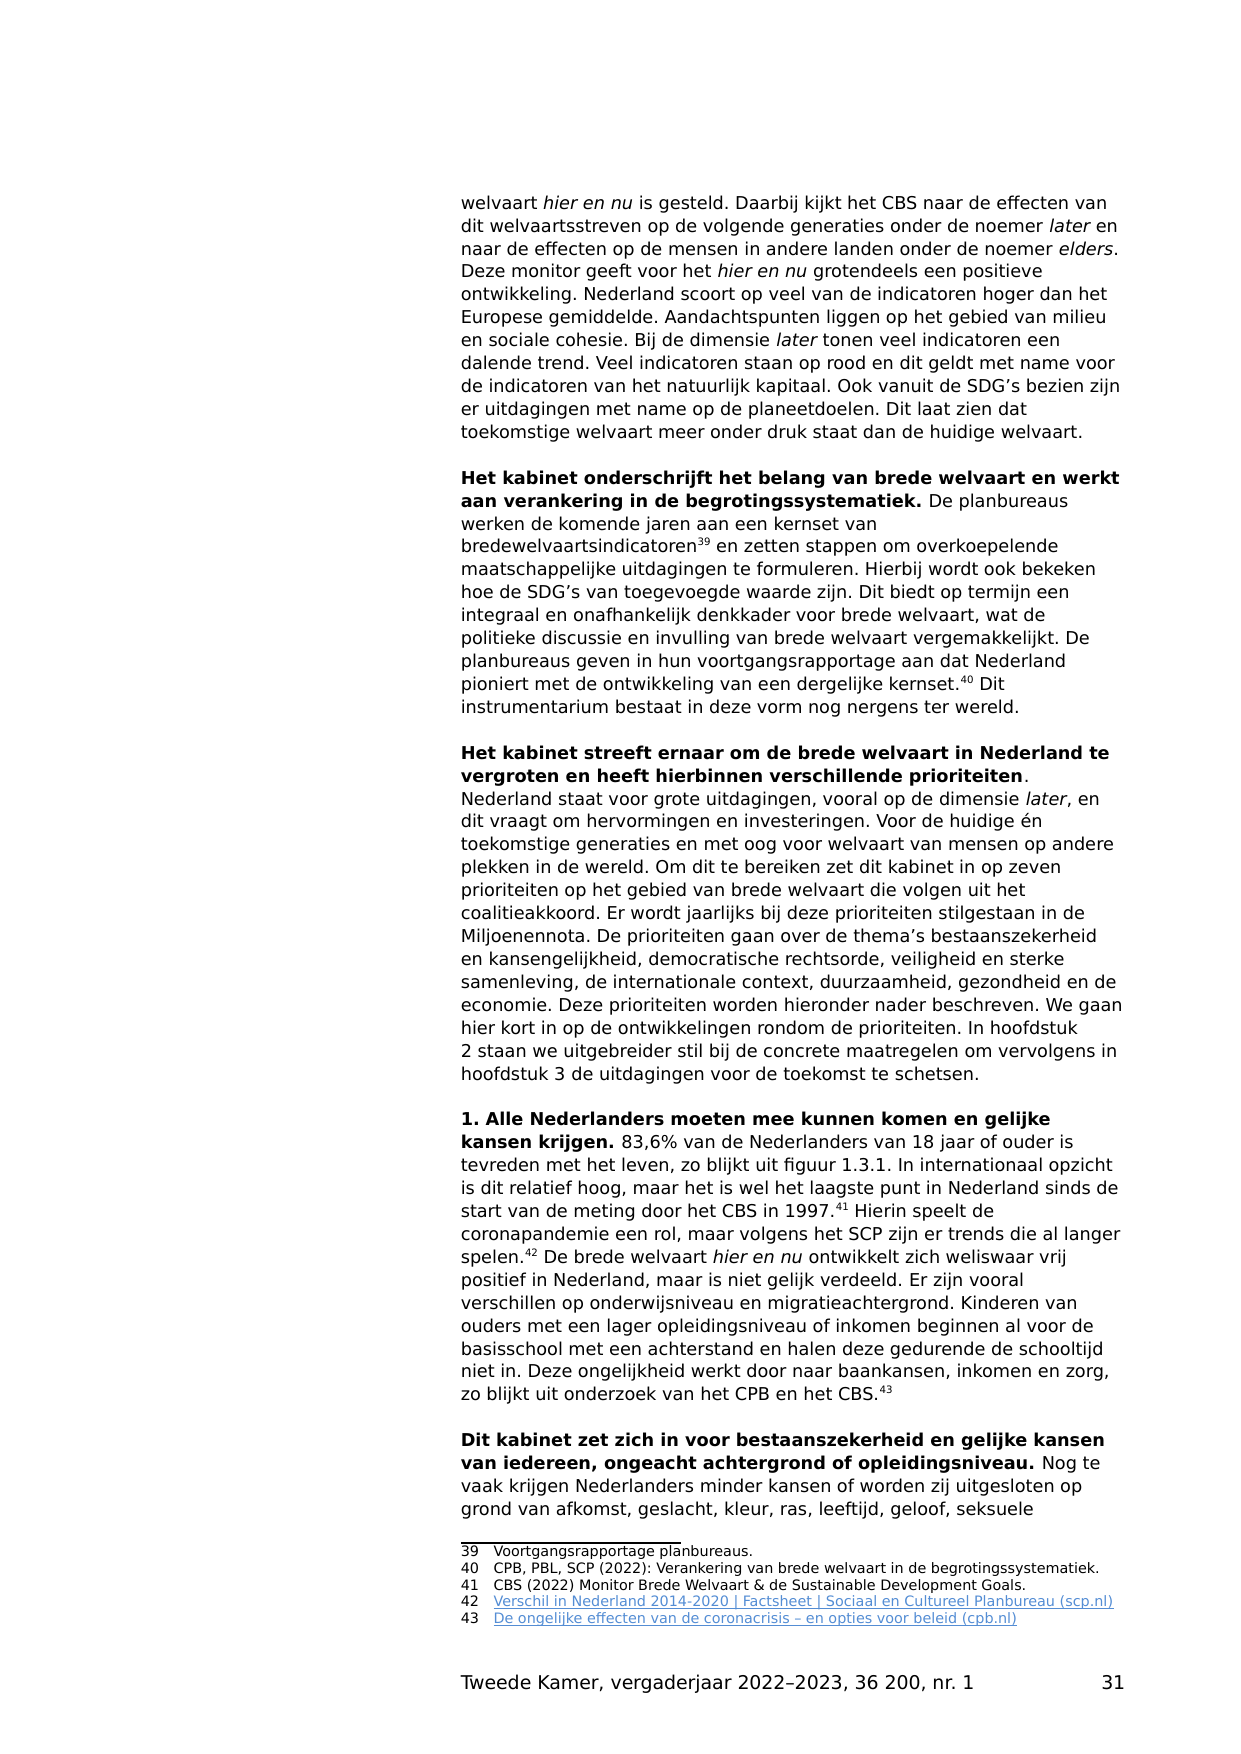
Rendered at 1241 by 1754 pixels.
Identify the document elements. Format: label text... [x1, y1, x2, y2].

text welvaart hier en nu is gesteld. Daarbij kijkt het CBS naar de effecten van dit welvaartsstreven op de volgende generaties onder de noemer later en naar de effecten op de mensen in andere landen onder de noemer elders. Deze monitor geeft voor het hier en nu grotendeels een positieve ontwikkeling. Nederland scoort op veel van de indicatoren hoger dan het Europese gemiddelde. Aandachtspunten liggen op het gebied van milieu en sociale cohesie. Bij de dimensie later tonen veel indicatoren een dalende trend. Veel indicatoren staan op rood en dit geldt met name voor de indicatoren van het natuurlijk kapitaal. Ook vanuit de SDG’s bezien zijn er uitdagingen met name op de planeetdoelen. Dit laat zien dat toekomstige welvaart meer onder druk staat dan de huidige welvaart. [461, 191, 1125, 443]
text Het kabinet streeft ernaar om de brede welvaart in Nederland te vergroten en heeft hierbinnen verschillende prioriteiten. Nederland staat voor grote uitdagingen, vooral op de dimensie later, en dit vraagt om hervormingen en investeringen. Voor de huidige én toekomstige generaties en met oog voor welvaart van mensen op andere plekken in de wereld. Om dit te bereiken zet dit kabinet in op zeven prioriteiten op het gebied van brede welvaart die volgen uit het coalitieakkoord. Er wordt jaarlijks bij deze prioriteiten stilgestaan in de Miljoenennota. De prioriteiten gaan over de thema’s bestaanszekerheid en kansengelijkheid, democratische rechtsorde, veiligheid en sterke samenleving, de internationale context, duurzaamheid, gezondheid en de economie. Deze prioriteiten worden hieronder nader beschreven. We gaan hier kort in op de ontwikkelingen rondom de prioriteiten. In hoofdstuk 2 staan we uitgebreider stil bij de concrete maatregelen om vervolgens in hoofdstuk 3 de uitdagingen voor de toekomst te schetsen. [461, 741, 1125, 1084]
text __De ongelijke effecten van de coronacrisis – en opties voor beleid (cpb.nl) [461, 1610, 1125, 1627]
text Het kabinet onderschrijft het belang van brede welvaart en werkt aan verankering in de begrotingssystematiek. De planbureaus werken de komende jaren aan een kernset van bredewelvaartsindicatoren en zetten stappen om overkoepelende maatschappelijke uitdagingen te formuleren. Hierbij wordt ook bekeken hoe de SDG’s van toegevoegde waarde zijn. Dit biedt op termijn een integraal en onafhankelijk denkkader voor brede welvaart, wat de politieke discussie en invulling van brede welvaart vergemakkelijkt. De planbureaus geven in hun voortgangsrapportage aan dat Nederland pioniert met de ontwikkeling van een dergelijke kernset. Dit instrumentarium bestaat in deze vorm nog nergens ter wereld. [461, 466, 1125, 718]
text __Voortgangsrapportage planbureaus. [461, 1543, 1125, 1560]
text 1. Alle Nederlanders moeten mee kunnen komen en gelijke kansen krijgen. 83,6% van de Nederlanders van 18 jaar of ouder is tevreden met het leven, zo blijkt uit figuur 1.3.1. In internationaal opzicht is dit relatief hoog, maar het is wel het laagste punt in Nederland sinds de start van de meting door het CBS in 1997. Hierin speelt de coronapandemie een rol, maar volgens het SCP zijn er trends die al langer spelen. De brede welvaart hier en nu ontwikkelt zich weliswaar vrij positief in Nederland, maar is niet gelijk verdeeld. Er zijn vooral verschillen op onderwijsniveau en migratieachtergrond. Kinderen van ouders met een lager opleidingsniveau of inkomen beginnen al voor de basisschool met een achterstand en halen deze gedurende de schooltijd niet in. Deze ongelijkheid werkt door naar baankansen, inkomen en zorg, zo blijkt uit onderzoek van het CPB en het CBS. [461, 1107, 1125, 1405]
text __Verschil in Nederland 2014-2020 | Factsheet | Sociaal en Cultureel Planbureau (scp.nl) [461, 1593, 1125, 1610]
text Dit kabinet zet zich in voor bestaanszekerheid en gelijke kansen van iedereen, ongeacht achtergrond of opleidingsniveau. Nog te vaak krijgen Nederlanders minder kansen of worden zij uitgesloten op grond van afkomst, geslacht, kleur, ras, leeftijd, geloof, seksuele [461, 1428, 1125, 1520]
text __CBS (2022) Monitor Brede Welvaart & de Sustainable Development Goals. [461, 1577, 1125, 1593]
text __CPB, PBL, SCP (2022): Verankering van brede welvaart in de begrotingssystematiek. [461, 1560, 1125, 1577]
